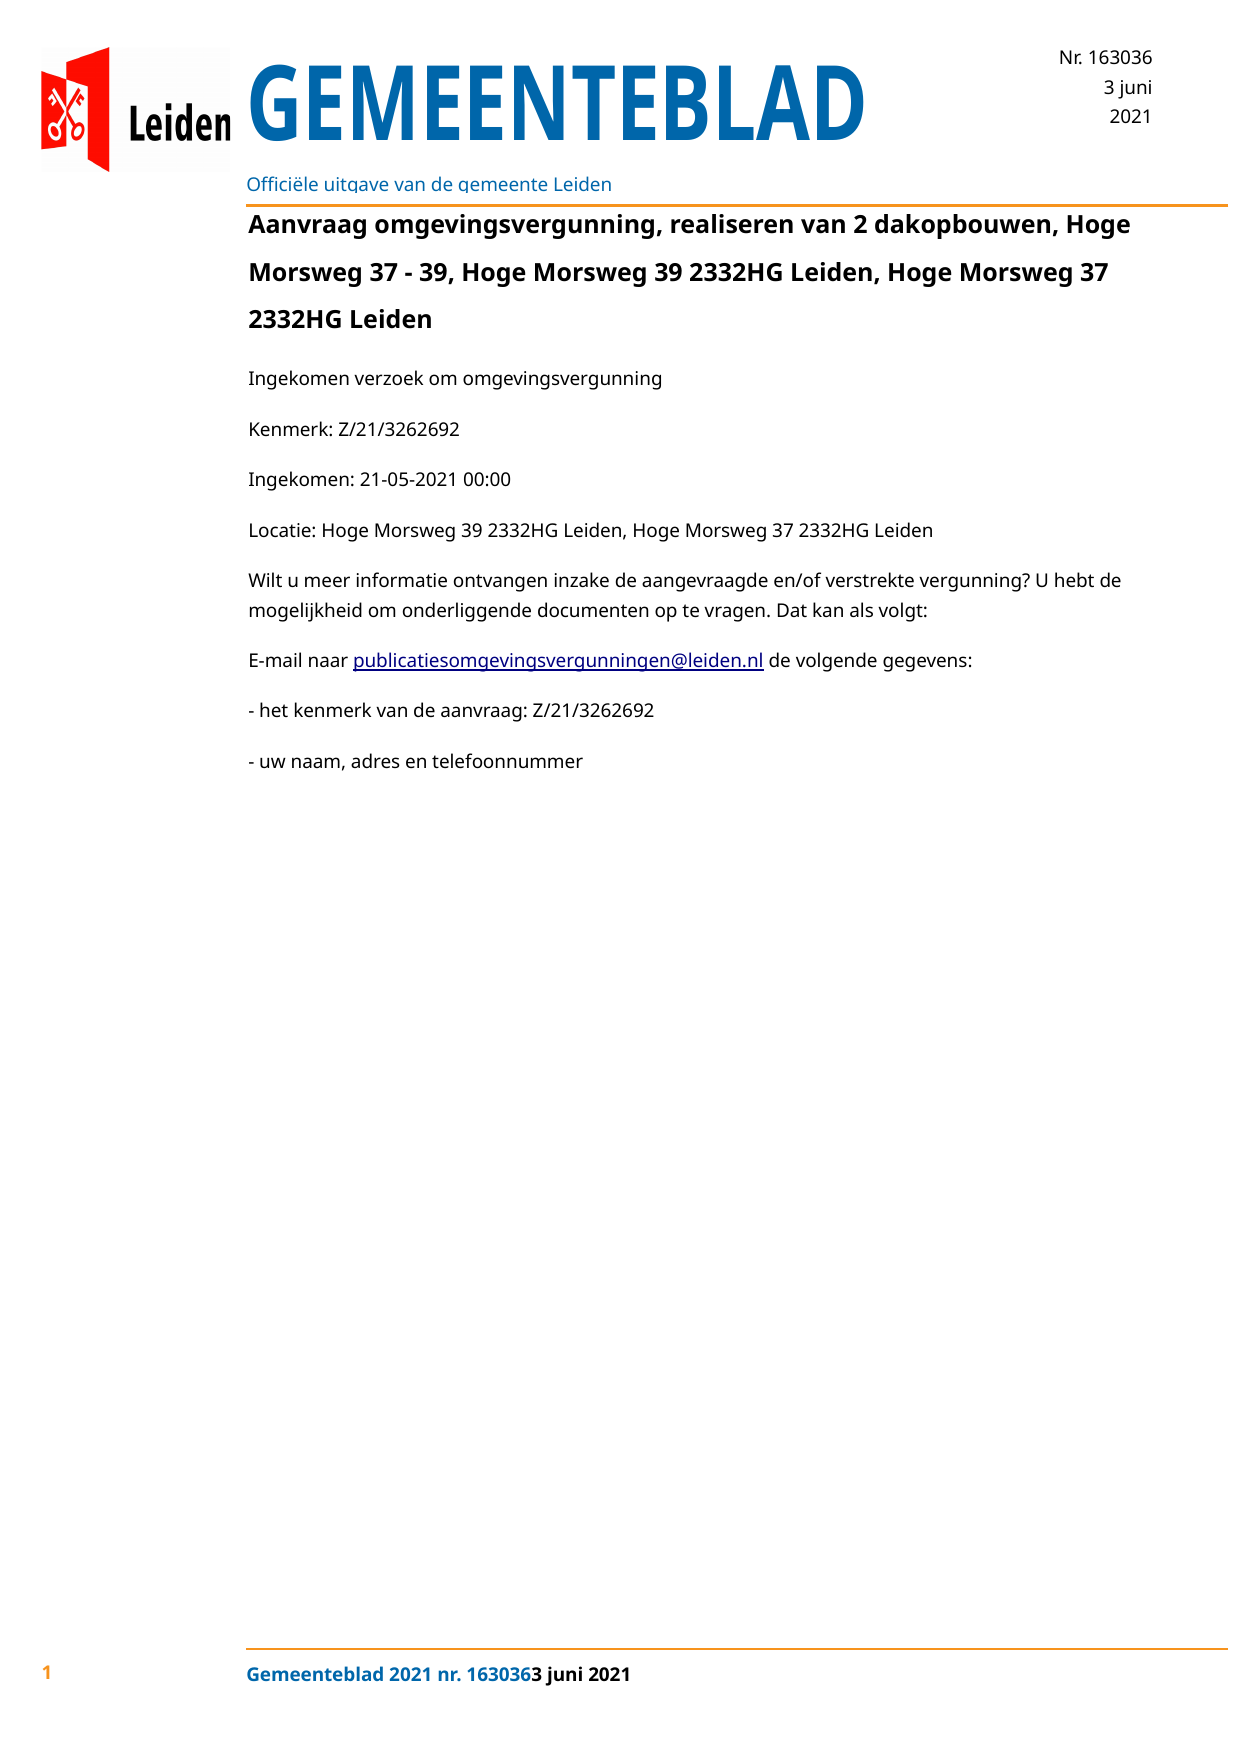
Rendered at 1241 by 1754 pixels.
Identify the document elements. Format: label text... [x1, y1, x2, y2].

text Ingekomen: 21-05-2021 00:00 [248, 466, 1152, 492]
text Aanvraag omgevingsvergunning, realiseren van 2 dakopbouwen, Hoge Morsweg 37 - 39, Hoge Morsweg 39 2332HG Leiden, Hoge Morsweg 37 2332HG Leiden [248, 207, 1152, 336]
text E-mail naar publicatiesomgevingsvergunningen@leiden.nl de volgende gegevens: [248, 647, 1152, 673]
text - uw naam, adres en telefoonnummer [248, 748, 1152, 774]
text Ingekomen verzoek om omgevingsvergunning [248, 366, 1152, 391]
text - het kenmerk van de aanvraag: Z/21/3262692 [248, 698, 1152, 723]
text Wilt u meer informatie ontvangen inzake de aangevraagde en/of verstrekte vergunning? U hebt de mogelijkheid om onderliggende documenten op te vragen. Dat kan als volgt: [248, 567, 1152, 622]
text Locatie: Hoge Morsweg 39 2332HG Leiden, Hoge Morsweg 37 2332HG Leiden [248, 517, 1152, 542]
picture [41, 47, 231, 172]
text Kenmerk: Z/21/3262692 [248, 416, 1152, 442]
